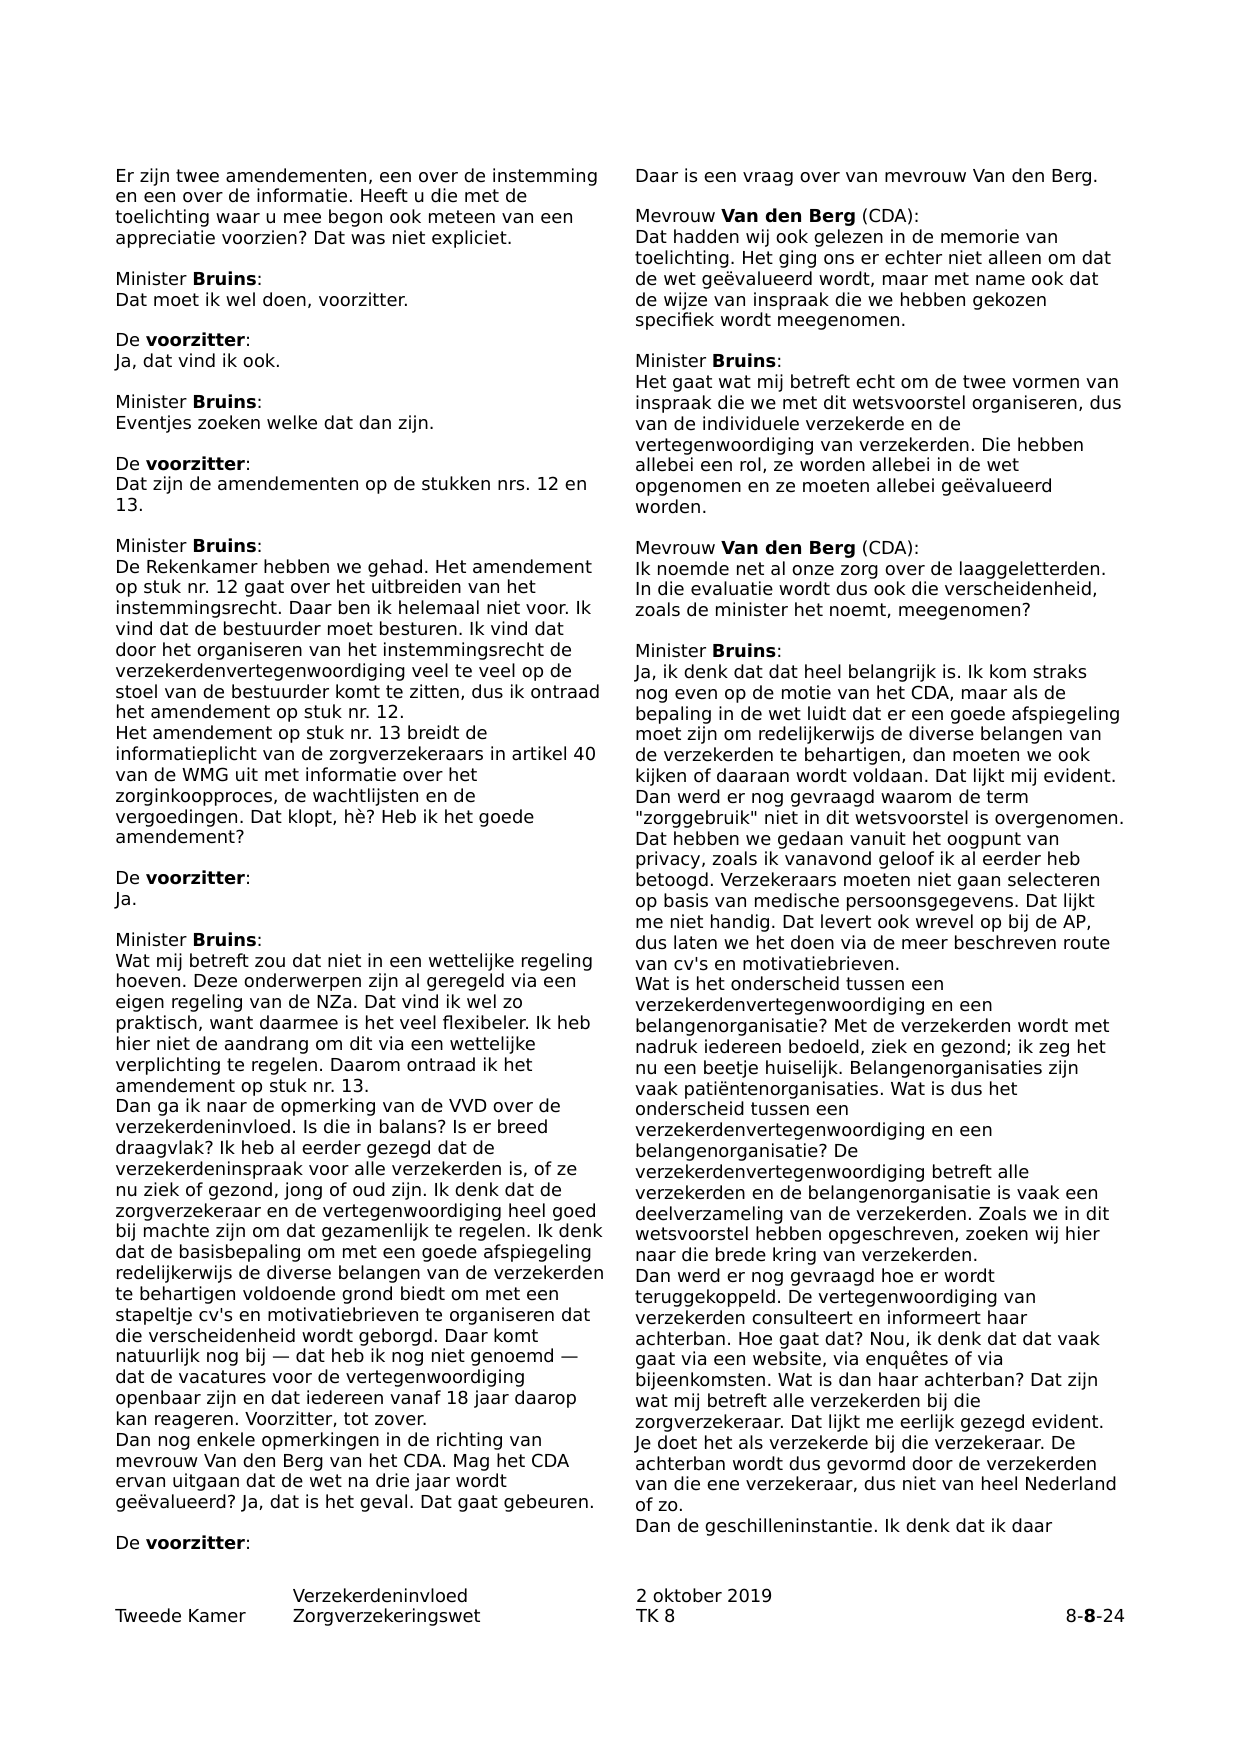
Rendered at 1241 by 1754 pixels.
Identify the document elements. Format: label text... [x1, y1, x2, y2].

text Mevrouw Van den Berg (CDA): [635, 206, 1125, 227]
text Minister Bruins: [115, 536, 605, 556]
text Het amendement op stuk nr. 13 breidt de informatieplicht van de zorgverzekeraars in artikel 40 van de WMG uit met informatie over het zorginkoopproces, de wachtlijsten en de vergoedingen. Dat klopt, hè? Heb ik het goede amendement? [115, 723, 605, 848]
text Minister Bruins: [635, 641, 1125, 662]
text Daar is een vraag over van mevrouw Van den Berg. [635, 165, 1125, 186]
text Dan ga ik naar de opmerking van de VVD over de verzekerdeninvloed. Is die in balans? Is er breed draagvlak? Ik heb al eerder gezegd dat de verzekerdeninspraak voor alle verzekerden is, of ze nu ziek of gezond, jong of oud zijn. Ik denk dat de zorgverzekeraar en de vertegenwoordiging heel goed bij machte zijn om dat gezamenlijk te regelen. Ik denk dat de basisbepaling om met een goede afspiegeling redelijkerwijs de diverse belangen van de verzekerden te behartigen voldoende grond biedt om met een stapeltje cv's en motivatiebrieven te organiseren dat die verscheidenheid wordt geborgd. Daar komt natuurlijk nog bij — dat heb ik nog niet genoemd — dat de vacatures voor de vertegenwoordiging openbaar zijn en dat iedereen vanaf 18 jaar daarop kan reageren. Voorzitter, tot zover. [115, 1096, 605, 1429]
text Ik noemde net al onze zorg over de laaggeletterden. In die evaluatie wordt dus ook die verscheidenheid, zoals de minister het noemt, meegenomen? [635, 558, 1125, 621]
text Minister Bruins: [115, 392, 605, 412]
text De Rekenkamer hebben we gehad. Het amendement op stuk nr. 12 gaat over het uitbreiden van het instemmingsrecht. Daar ben ik helemaal niet voor. Ik vind dat de bestuurder moet besturen. Ik vind dat door het organiseren van het instemmingsrecht de verzekerdenvertegenwoordiging veel te veel op de stoel van de bestuurder komt te zitten, dus ik ontraad het amendement op stuk nr. 12. [115, 556, 605, 723]
text Dat zijn de amendementen op de stukken nrs. 12 en 13. [115, 474, 605, 516]
text Dan werd er nog gevraagd hoe er wordt teruggekoppeld. De vertegenwoordiging van verzekerden consulteert en informeert haar achterban. Hoe gaat dat? Nou, ik denk dat dat vaak gaat via een website, via enquêtes of via bijeenkomsten. Wat is dan haar achterban? Dat zijn wat mij betreft alle verzekerden bij die zorgverzekeraar. Dat lijkt me eerlijk gezegd evident. Je doet het als verzekerde bij die verzekeraar. De achterban wordt dus gevormd door de verzekerden van die ene verzekeraar, dus niet van heel Nederland of zo. [635, 1266, 1125, 1516]
text De voorzitter: [115, 868, 605, 889]
text Dat moet ik wel doen, voorzitter. [115, 289, 605, 310]
text Wat mij betreft zou dat niet in een wettelijke regeling hoeven. Deze onderwerpen zijn al geregeld via een eigen regeling van de NZa. Dat vind ik wel zo praktisch, want daarmee is het veel flexibeler. Ik heb hier niet de aandrang om dit via een wettelijke verplichting te regelen. Daarom ontraad ik het amendement op stuk nr. 13. [115, 950, 605, 1096]
text Ja, dat vind ik ook. [115, 351, 605, 372]
text Er zijn twee amendementen, een over de instemming en een over de informatie. Heeft u die met de toelichting waar u mee begon ook meteen van een appreciatie voorzien? Dat was niet expliciet. [115, 165, 605, 249]
text Ja. [115, 889, 605, 910]
text De voorzitter: [115, 330, 605, 351]
text Dan nog enkele opmerkingen in de richting van mevrouw Van den Berg van het CDA. Mag het CDA ervan uitgaan dat de wet na drie jaar wordt geëvalueerd? Ja, dat is het geval. Dat gaat gebeuren. [115, 1429, 605, 1513]
text De voorzitter: [115, 1533, 605, 1554]
text Het gaat wat mij betreft echt om de twee vormen van inspraak die we met dit wetsvoorstel organiseren, dus van de individuele verzekerde en de vertegenwoordiging van verzekerden. Die hebben allebei een rol, ze worden allebei in de wet opgenomen en ze moeten allebei geëvalueerd worden. [635, 372, 1125, 518]
text Minister Bruins: [635, 351, 1125, 372]
text Dan werd er nog gevraagd waarom de term "zorggebruik" niet in dit wetsvoorstel is overgenomen. Dat hebben we gedaan vanuit het oogpunt van privacy, zoals ik vanavond geloof ik al eerder heb betoogd. Verzekeraars moeten niet gaan selecteren op basis van medische persoonsgegevens. Dat lijkt me niet handig. Dat levert ook wrevel op bij de AP, dus laten we het doen via de meer beschreven route van cv's en motivatiebrieven. [635, 787, 1125, 974]
text Eventjes zoeken welke dat dan zijn. [115, 412, 605, 433]
text Dat hadden wij ook gelezen in de memorie van toelichting. Het ging ons er echter niet alleen om dat de wet geëvalueerd wordt, maar met name ook dat de wijze van inspraak die we hebben gekozen specifiek wordt meegenomen. [635, 227, 1125, 331]
text Minister Bruins: [115, 269, 605, 289]
text Minister Bruins: [115, 930, 605, 950]
text De voorzitter: [115, 453, 605, 474]
text Ja, ik denk dat dat heel belangrijk is. Ik kom straks nog even op de motie van het CDA, maar als de bepaling in de wet luidt dat er een goede afspiegeling moet zijn om redelijkerwijs de diverse belangen van de verzekerden te behartigen, dan moeten we ook kijken of daaraan wordt voldaan. Dat lijkt mij evident. [635, 662, 1125, 787]
text Mevrouw Van den Berg (CDA): [635, 538, 1125, 558]
text Wat is het onderscheid tussen een verzekerdenvertegenwoordiging en een belangenorganisatie? Met de verzekerden wordt met nadruk iedereen bedoeld, ziek en gezond; ik zeg het nu een beetje huiselijk. Belangenorganisaties zijn vaak patiëntenorganisaties. Wat is dus het onderscheid tussen een verzekerdenvertegenwoordiging en een belangenorganisatie? De verzekerdenvertegenwoordiging betreft alle verzekerden en de belangenorganisatie is vaak een deelverzameling van de verzekerden. Zoals we in dit wetsvoorstel hebben opgeschreven, zoeken wij hier naar die brede kring van verzekerden. [635, 974, 1125, 1266]
text Dan de geschilleninstantie. Ik denk dat ik daar [635, 1516, 1125, 1537]
